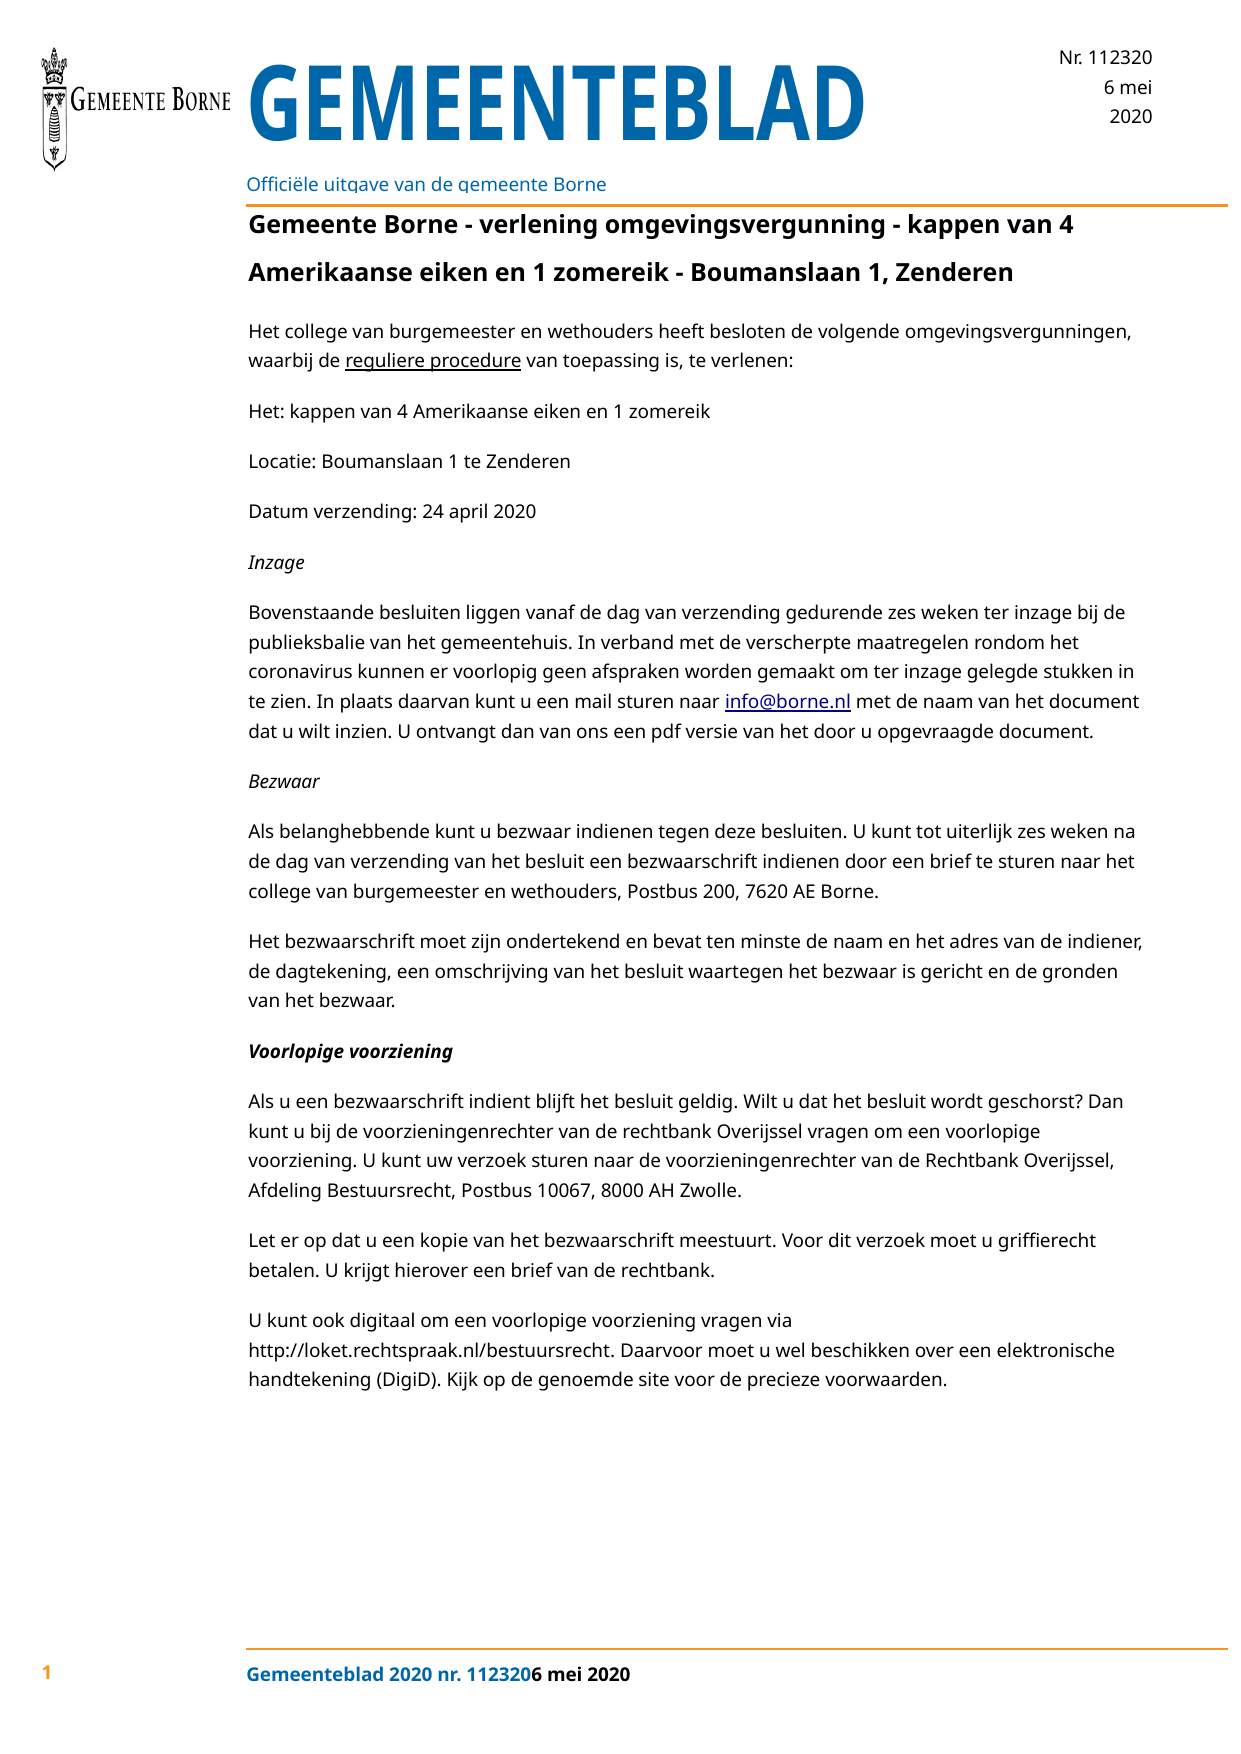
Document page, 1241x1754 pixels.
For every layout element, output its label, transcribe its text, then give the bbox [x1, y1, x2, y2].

text Het college van burgemeester en wethouders heeft besloten de volgende omgevingsvergunningen, waarbij de reguliere procedure van toepassing is, te verlenen: [248, 318, 1152, 373]
text Locatie: Boumanslaan 1 te Zenderen [248, 448, 1152, 474]
text Inzage [248, 549, 1152, 575]
text Let er op dat u een kopie van het bezwaarschrift meestuurt. Voor dit verzoek moet u griffierecht betalen. U krijgt hierover een brief van de rechtbank. [248, 1227, 1152, 1283]
text Datum verzending: 24 april 2020 [248, 499, 1152, 524]
picture [41, 47, 231, 172]
text U kunt ook digitaal om een voorlopige voorziening vragen via http://loket.rechtspraak.nl/bestuursrecht. Daarvoor moet u wel beschikken over een elektronische handtekening (DigiD). Kijk op de genoemde site voor de precieze voorwaarden. [248, 1307, 1152, 1392]
text Voorlopige voorziening [248, 1038, 1152, 1064]
text Het bezwaarschrift moet zijn ondertekend en bevat ten minste de naam en het adres van de indiener, de dagtekening, een omschrijving van het besluit waartegen het bezwaar is gericht en de gronden van het bezwaar. [248, 928, 1152, 1013]
text Bezwaar [248, 768, 1152, 794]
text Bovenstaande besluiten liggen vanaf de dag van verzending gedurende zes weken ter inzage bij de publieksbalie van het gemeentehuis. In verband met de verscherpte maatregelen rondom het coronavirus kunnen er voorlopig geen afspraken worden gemaakt om ter inzage gelegde stukken in te zien. In plaats daarvan kunt u een mail sturen naar info@borne.nl met de naam van het document dat u wilt inzien. U ontvangt dan van ons een pdf versie van het door u opgevraagde document. [248, 599, 1152, 744]
text Als u een bezwaarschrift indient blijft het besluit geldig. Wilt u dat het besluit wordt geschorst? Dan kunt u bij de voorzieningenrechter van de rechtbank Overijssel vragen om een voorlopige voorziening. U kunt uw verzoek sturen naar de voorzieningenrechter van de Rechtbank Overijssel, Afdeling Bestuursrecht, Postbus 10067, 8000 AH Zwolle. [248, 1088, 1152, 1203]
text Het: kappen van 4 Amerikaanse eiken en 1 zomereik [248, 398, 1152, 424]
text Als belanghebbende kunt u bezwaar indienen tegen deze besluiten. U kunt tot uiterlijk zes weken na de dag van verzending van het besluit een bezwaarschrift indienen door een brief te sturen naar het college van burgemeester en wethouders, Postbus 200, 7620 AE Borne. [248, 819, 1152, 904]
text Gemeente Borne - verlening omgevingsvergunning - kappen van 4 Amerikaanse eiken en 1 zomereik - Boumanslaan 1, Zenderen [248, 207, 1152, 288]
